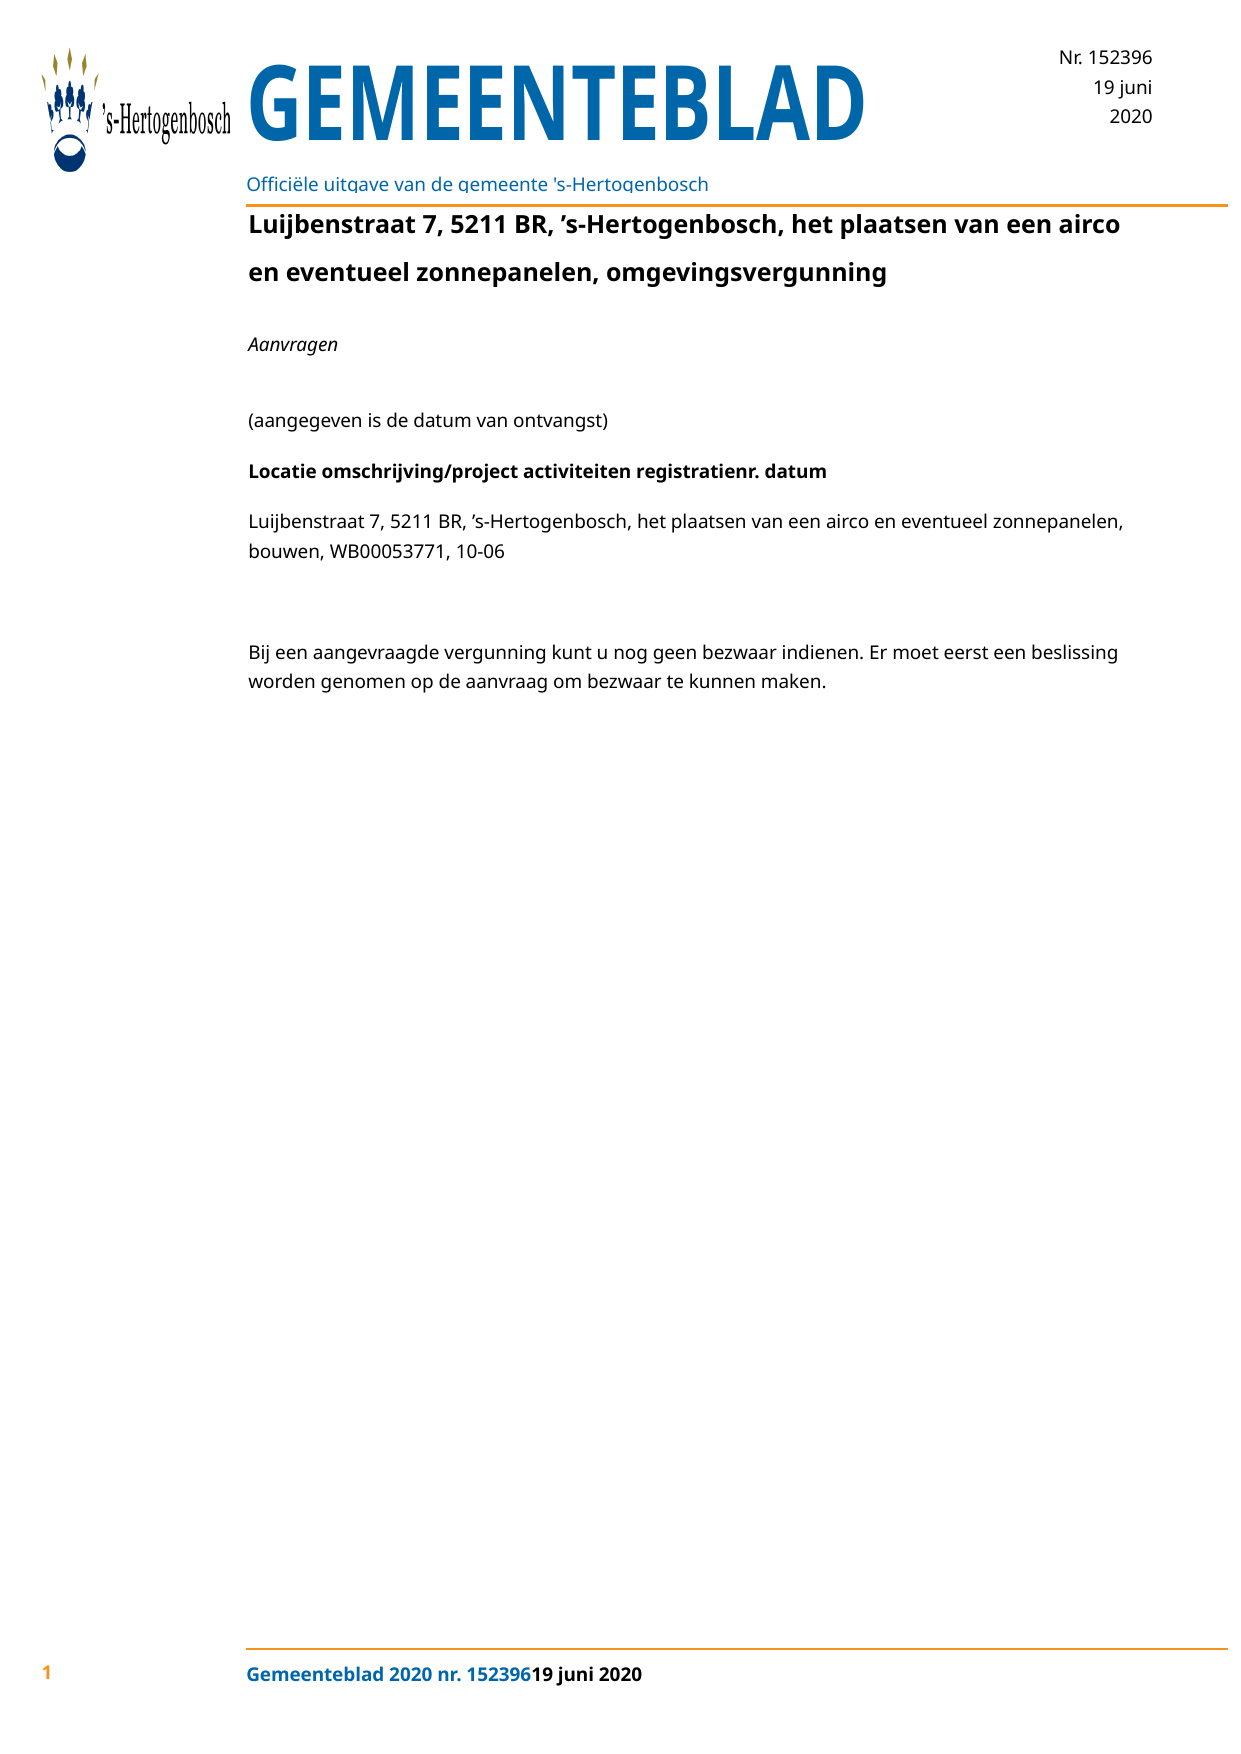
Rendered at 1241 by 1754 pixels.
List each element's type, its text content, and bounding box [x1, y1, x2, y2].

text Locatie omschrijving/project activiteiten registratienr. datum [248, 458, 1152, 484]
text Luijbenstraat 7, 5211 BR, ’s-Hertogenbosch, het plaatsen van een airco en eventueel zonnepanelen, bouwen, WB00053771, 10-06 [248, 508, 1152, 564]
text Aanvragen [248, 331, 1152, 357]
text Luijbenstraat 7, 5211 BR, ’s-Hertogenbosch, het plaatsen van een airco en eventueel zonnepanelen, omgevingsvergunning [248, 207, 1152, 288]
text (aangegeven is de datum van ontvangst) [248, 408, 1152, 433]
picture [41, 47, 231, 172]
text Bij een aangevraagde vergunning kunt u nog geen bezwaar indienen. Er moet eerst een beslissing worden genomen op de aanvraag om bezwaar te kunnen maken. [248, 639, 1152, 694]
